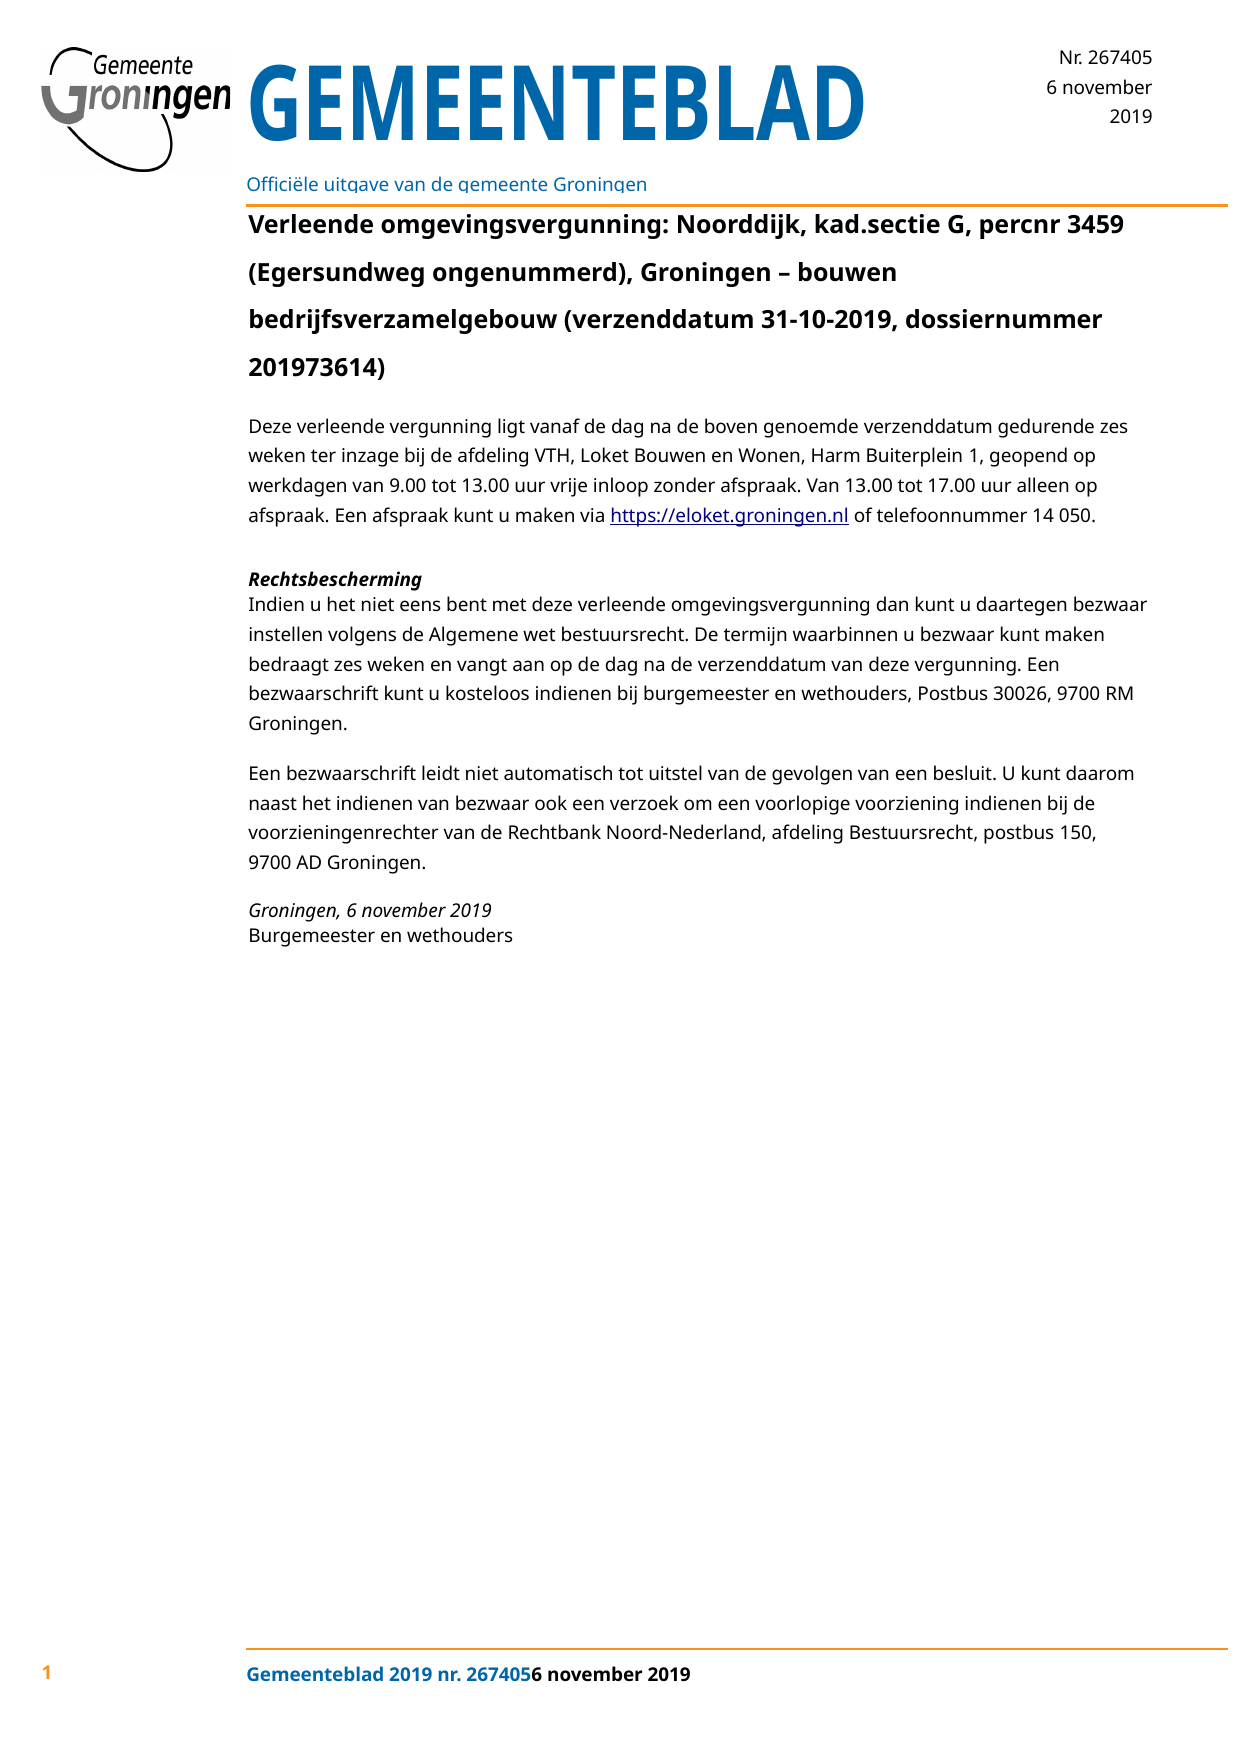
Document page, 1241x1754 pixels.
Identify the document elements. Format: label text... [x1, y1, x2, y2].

picture [41, 47, 231, 172]
text Verleende omgevingsvergunning: Noorddijk, kad.sectie G, percnr 3459 (Egersundweg ongenummerd), Groningen – bouwen bedrijfsverzamelgebouw (verzenddatum 31-10-2019, dossiernummer 201973614) [248, 207, 1152, 384]
text Burgemeester en wethouders [248, 923, 1152, 948]
text Rechtsbescherming [248, 566, 1152, 592]
text Een bezwaarschrift leidt niet automatisch tot uitstel van de gevolgen van een besluit. U kunt daarom naast het indienen van bezwaar ook een verzoek om een voorlopige voorziening indienen bij de voorzieningenrechter van de Rechtbank Noord-Nederland, afdeling Bestuursrecht, postbus 150, 9700 AD Groningen. [248, 760, 1152, 875]
text Groningen, 6 november 2019 [248, 897, 1152, 923]
text Deze verleende vergunning ligt vanaf de dag na de boven genoemde verzenddatum gedurende zes weken ter inzage bij de afdeling VTH, Loket Bouwen en Wonen, Harm Buiterplein 1, geopend op werkdagen van 9.00 tot 13.00 uur vrije inloop zonder afspraak. Van 13.00 tot 17.00 uur alleen op afspraak. Een afspraak kunt u maken via https://eloket.groningen.nl of telefoonnummer 14 050. [248, 413, 1152, 528]
text Indien u het niet eens bent met deze verleende omgevingsvergunning dan kunt u daartegen bezwaar instellen volgens de Algemene wet bestuursrecht. De termijn waarbinnen u bezwaar kunt maken bedraagt zes weken en vangt aan op de dag na de verzenddatum van deze vergunning. Een bezwaarschrift kunt u kosteloos indienen bij burgemeester en wethouders, Postbus 30026, 9700 RM Groningen. [248, 592, 1152, 736]
